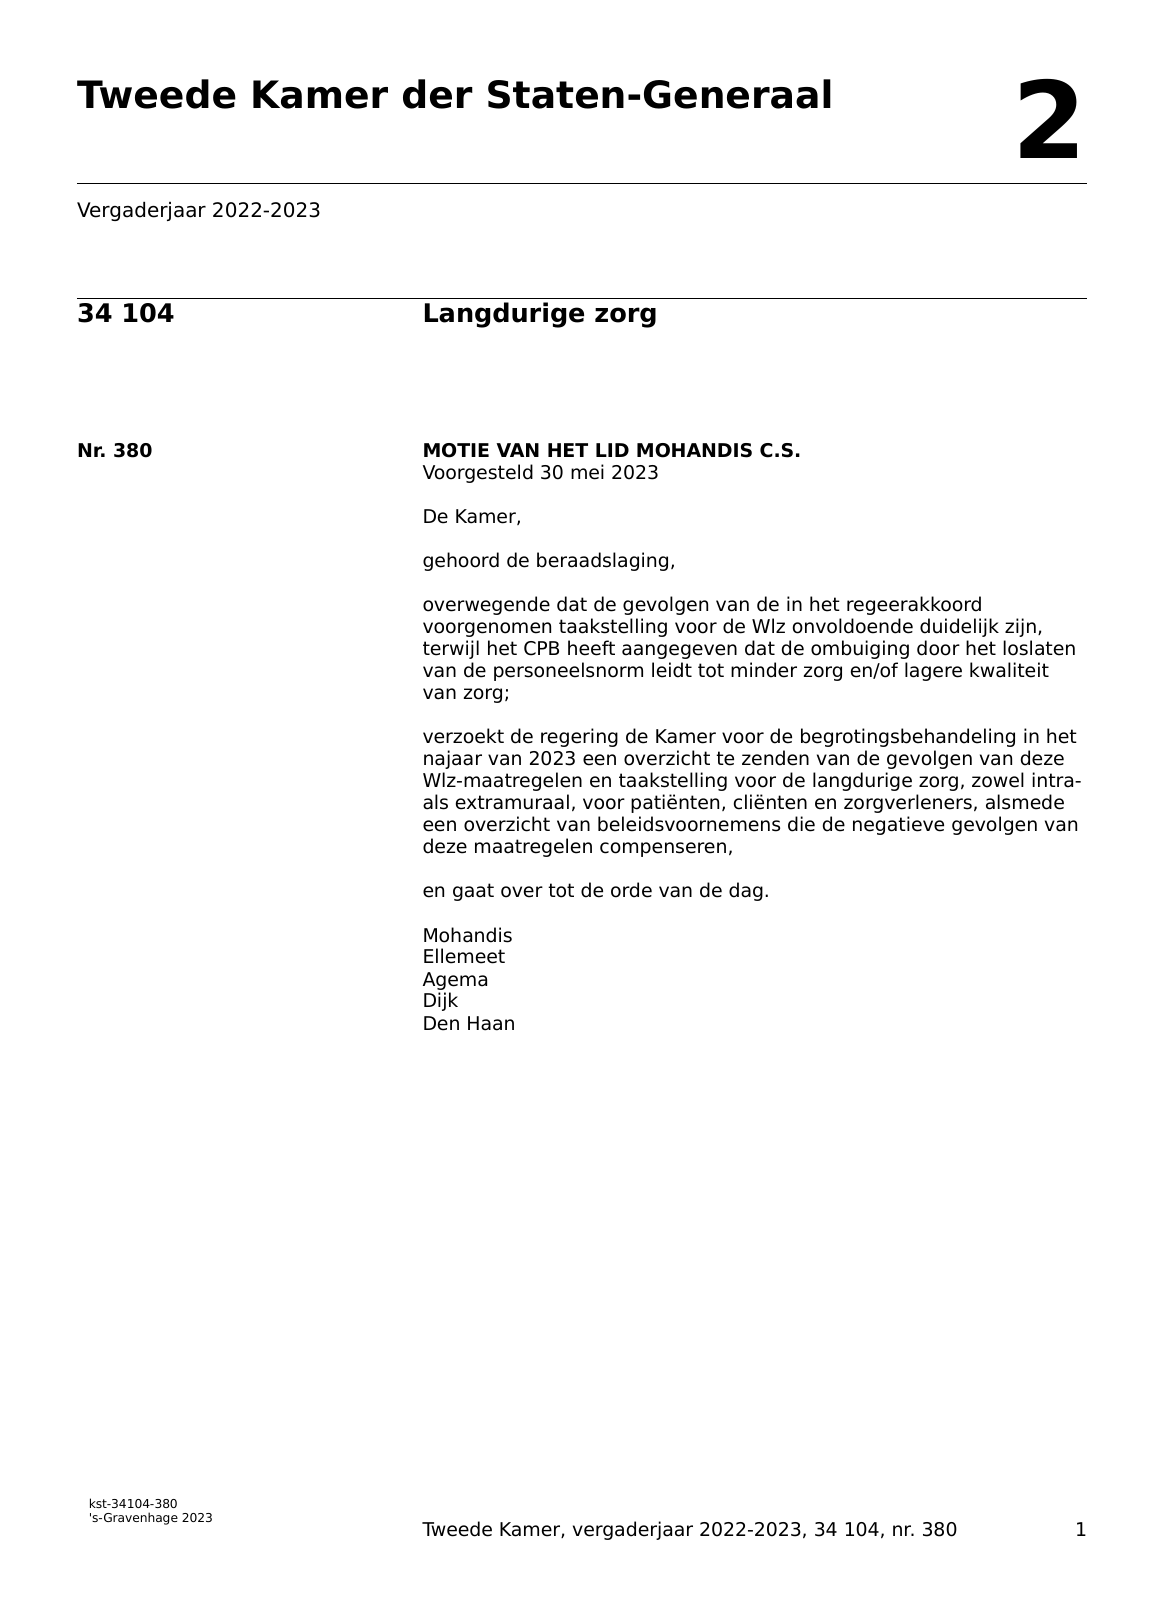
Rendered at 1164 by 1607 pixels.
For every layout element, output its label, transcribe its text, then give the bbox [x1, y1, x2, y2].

subtitle Nr. 380 MOTIE VAN HET LID MOHANDIS C.S. [77, 440, 1087, 462]
table_header Tweede Kamer der Staten-Generaal [77, 59, 886, 183]
text 's-Gravenhage 2023 [88, 1511, 323, 1525]
text kst-34104-380 [88, 1497, 323, 1511]
text gehoord de beraadslaging, [422, 550, 1087, 572]
text Voorgesteld 30 mei 2023 [422, 462, 1087, 484]
text en gaat over tot de orde van de dag. [422, 880, 1087, 902]
table_cell Vergaderjaar 2022-2023 [77, 184, 1087, 298]
text overwegende dat de gevolgen van de in het regeerakkoord voorgenomen taakstelling voor de Wlz onvoldoende duidelijk zijn, terwijl het CPB heeft aangegeven dat de ombuiging door het loslaten van de personeelsnorm leidt tot minder zorg en/of lagere kwaliteit van zorg; [422, 594, 1087, 704]
text verzoekt de regering de Kamer voor de begrotingsbehandeling in het najaar van 2023 een overzicht te zenden van de gevolgen van deze Wlz-maatregelen en taakstelling voor de langdurige zorg, zowel intra- als extramuraal, voor patiënten, cliënten en zorgverleners, alsmede een overzicht van beleidsvoornemens die de negatieve gevolgen van deze maatregelen compenseren, [422, 726, 1087, 858]
text De Kamer, [422, 506, 1087, 528]
table_header 2 [886, 59, 1087, 183]
text Ellemeet [422, 946, 1087, 968]
subtitle 34 104 Langdurige zorg [77, 299, 1087, 329]
text Agema [422, 968, 1087, 990]
text Mohandis [422, 924, 1087, 946]
text Dijk [422, 990, 1087, 1012]
text Den Haan [422, 1012, 1087, 1034]
